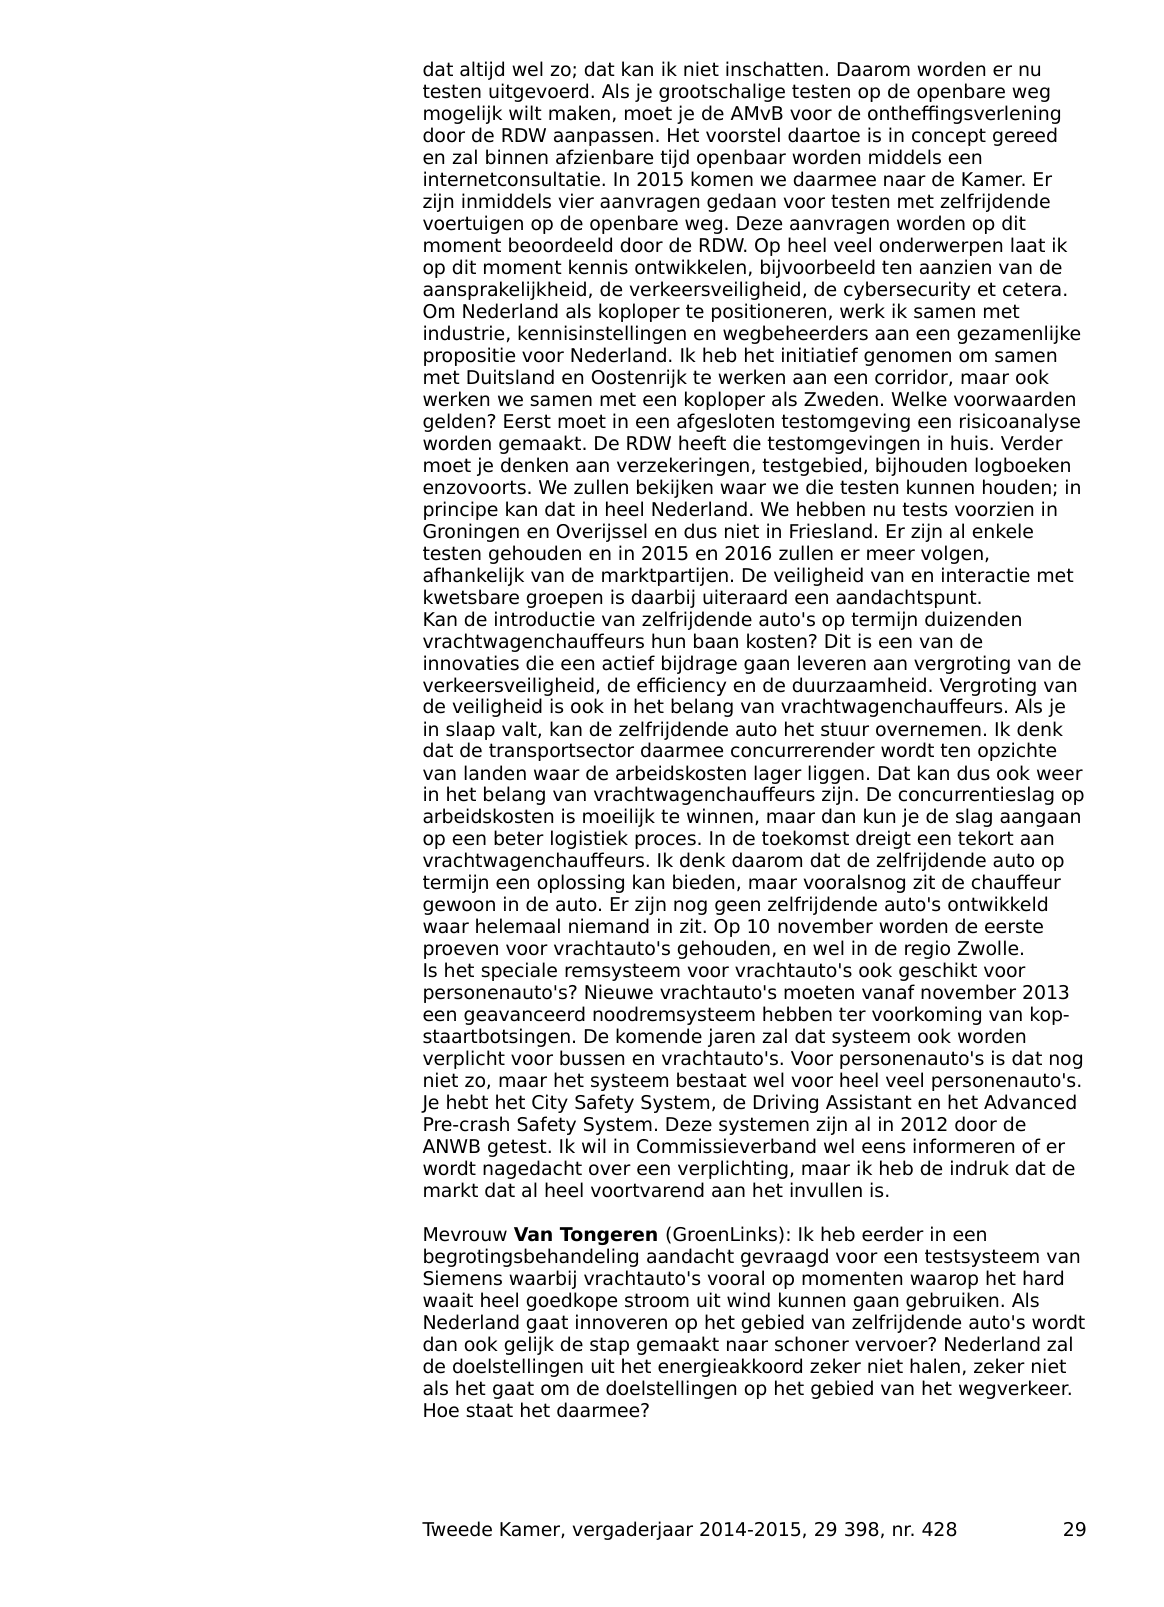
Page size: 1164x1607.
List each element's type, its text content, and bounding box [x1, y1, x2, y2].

text Is het speciale remsysteem voor vrachtauto's ook geschikt voor personenauto's? Nieuwe vrachtauto's moeten vanaf november 2013 een geavanceerd noodremsysteem hebben ter voorkoming van kop-staartbotsingen. De komende jaren zal dat systeem ook worden verplicht voor bussen en vrachtauto's. Voor personenauto's is dat nog niet zo, maar het systeem bestaat wel voor heel veel personenauto's. Je hebt het City Safety System, de Driving Assistant en het Advanced Pre-crash Safety System. Deze systemen zijn al in 2012 door de ANWB getest. Ik wil in Commissieverband wel eens informeren of er wordt nagedacht over een verplichting, maar ik heb de indruk dat de markt dat al heel voortvarend aan het invullen is. [422, 960, 1087, 1202]
text Kan de introductie van zelfrijdende auto's op termijn duizenden vrachtwagenchauffeurs hun baan kosten? Dit is een van de innovaties die een actief bijdrage gaan leveren aan vergroting van de verkeersveiligheid, de efficiency en de duurzaamheid. Vergroting van de veiligheid is ook in het belang van vrachtwagenchauffeurs. Als je in slaap valt, kan de zelfrijdende auto het stuur overnemen. Ik denk dat de transportsector daarmee concurrerender wordt ten opzichte van landen waar de arbeidskosten lager liggen. Dat kan dus ook weer in het belang van vrachtwagenchauffeurs zijn. De concurrentieslag op arbeidskosten is moeilijk te winnen, maar dan kun je de slag aangaan op een beter logistiek proces. In de toekomst dreigt een tekort aan vrachtwagenchauffeurs. Ik denk daarom dat de zelfrijdende auto op termijn een oplossing kan bieden, maar vooralsnog zit de chauffeur gewoon in de auto. Er zijn nog geen zelfrijdende auto's ontwikkeld waar helemaal niemand in zit. Op 10 november worden de eerste proeven voor vrachtauto's gehouden, en wel in de regio Zwolle. [422, 608, 1087, 960]
text Mevrouw Van Tongeren (GroenLinks): Ik heb eerder in een begrotingsbehandeling aandacht gevraagd voor een testsysteem van Siemens waarbij vrachtauto's vooral op momenten waarop het hard waait heel goedkope stroom uit wind kunnen gaan gebruiken. Als Nederland gaat innoveren op het gebied van zelfrijdende auto's wordt dan ook gelijk de stap gemaakt naar schoner vervoer? Nederland zal de doelstellingen uit het energieakkoord zeker niet halen, zeker niet als het gaat om de doelstellingen op het gebied van het wegverkeer. Hoe staat het daarmee? [422, 1224, 1087, 1422]
text dat altijd wel zo; dat kan ik niet inschatten. Daarom worden er nu testen uitgevoerd. Als je grootschalige testen op de openbare weg mogelijk wilt maken, moet je de AMvB voor de ontheffingsverlening door de RDW aanpassen. Het voorstel daartoe is in concept gereed en zal binnen afzienbare tijd openbaar worden middels een internetconsultatie. In 2015 komen we daarmee naar de Kamer. Er zijn inmiddels vier aanvragen gedaan voor testen met zelfrijdende voertuigen op de openbare weg. Deze aanvragen worden op dit moment beoordeeld door de RDW. Op heel veel onderwerpen laat ik op dit moment kennis ontwikkelen, bijvoorbeeld ten aanzien van de aansprakelijkheid, de verkeersveiligheid, de cybersecurity et cetera. Om Nederland als koploper te positioneren, werk ik samen met industrie, kennisinstellingen en wegbeheerders aan een gezamenlijke propositie voor Nederland. Ik heb het initiatief genomen om samen met Duitsland en Oostenrijk te werken aan een corridor, maar ook werken we samen met een koploper als Zweden. Welke voorwaarden gelden? Eerst moet in een afgesloten testomgeving een risicoanalyse worden gemaakt. De RDW heeft die testomgevingen in huis. Verder moet je denken aan verzekeringen, testgebied, bijhouden logboeken enzovoorts. We zullen bekijken waar we die testen kunnen houden; in principe kan dat in heel Nederland. We hebben nu tests voorzien in Groningen en Overijssel en dus niet in Friesland. Er zijn al enkele testen gehouden en in 2015 en 2016 zullen er meer volgen, afhankelijk van de marktpartijen. De veiligheid van en interactie met kwetsbare groepen is daarbij uiteraard een aandachtspunt. [422, 59, 1087, 608]
